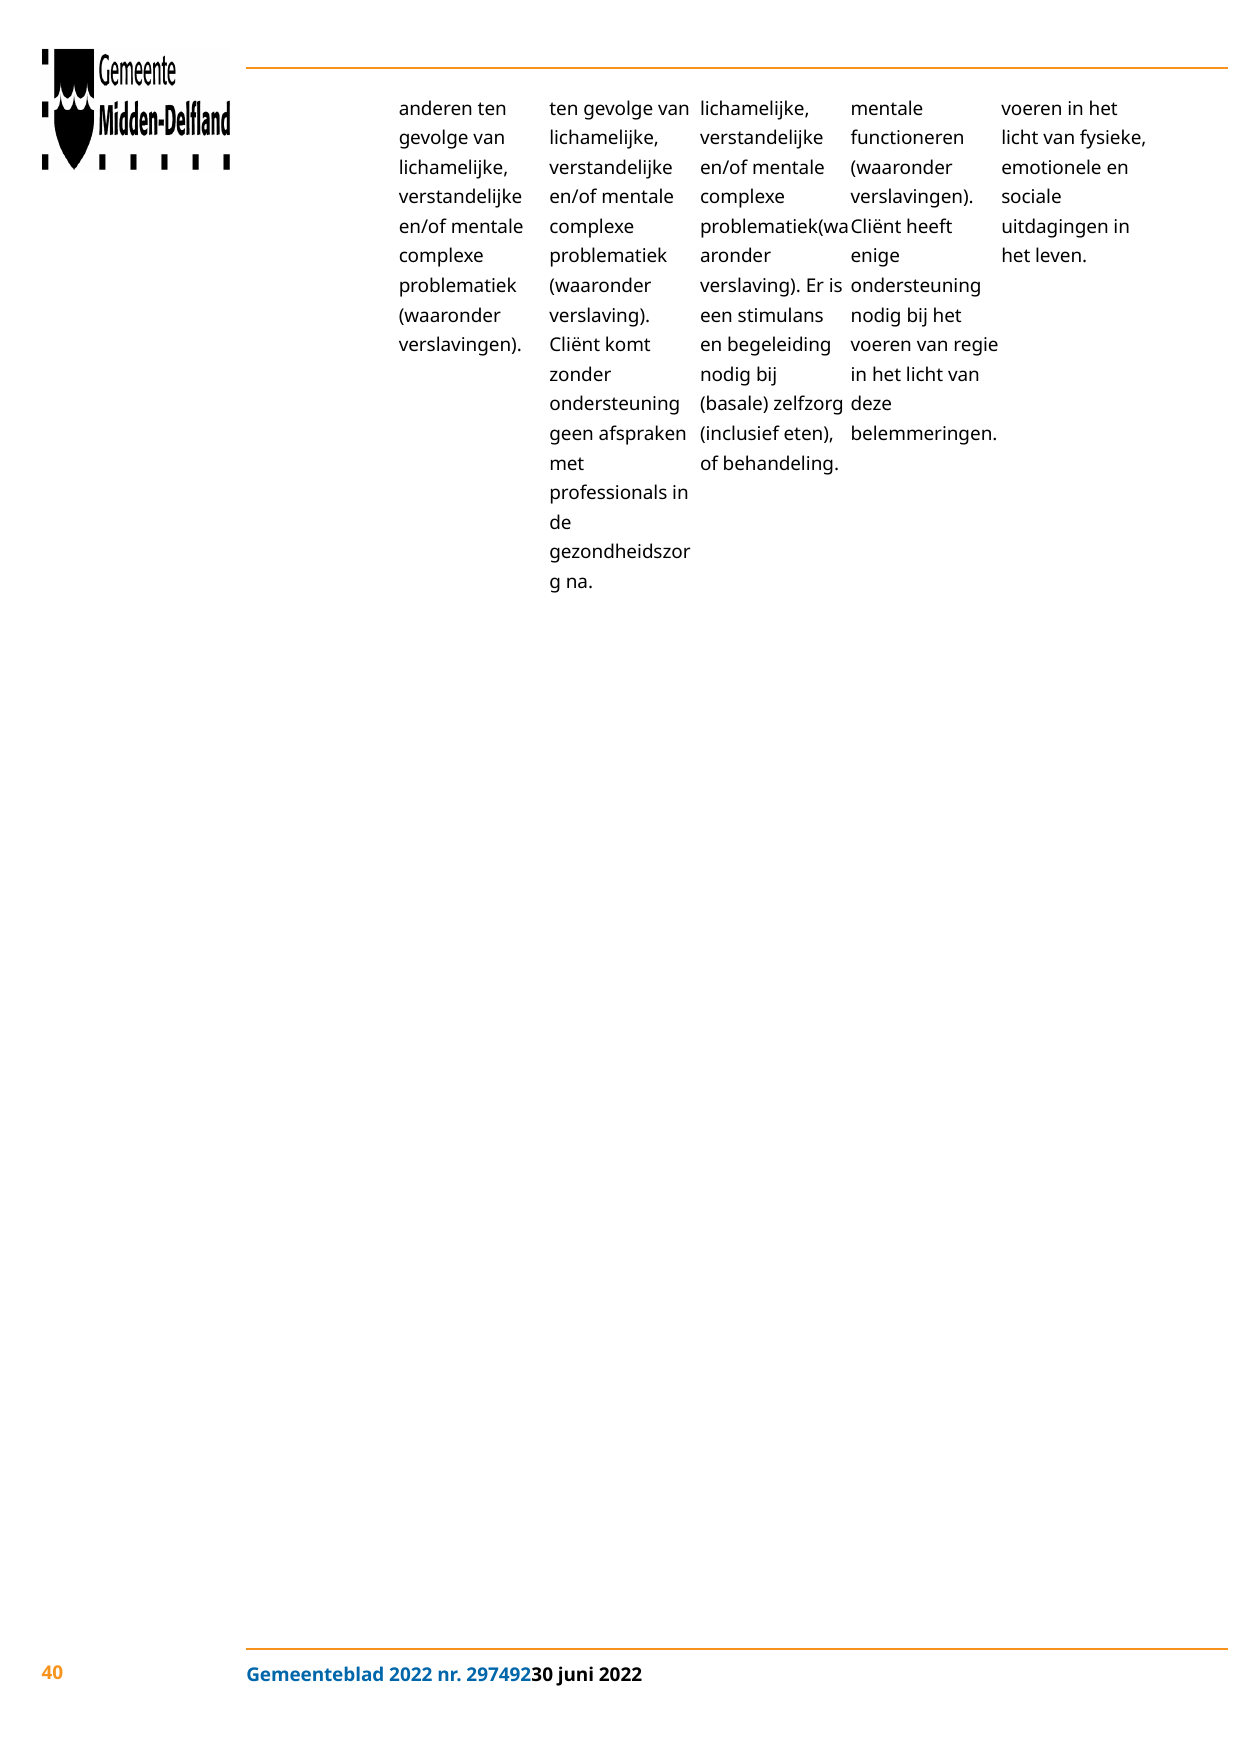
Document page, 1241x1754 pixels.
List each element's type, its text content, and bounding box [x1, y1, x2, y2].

picture [41, 47, 231, 172]
table_cell voeren in het licht van fysieke, emotionele en sociale uitdagingen in het leven. [1001, 95, 1152, 594]
table_cell [248, 95, 398, 594]
table_cell anderen ten gevolge van lichamelijke, verstandelijke en/of mentale complexe problematiek (waaronder verslavingen). [399, 95, 549, 594]
table_cell ten gevolge van lichamelijke, verstandelijke en/of mentale complexe problematiek (waaronder verslaving). Cliënt komt zonder ondersteuning geen afspraken met professionals in de gezondheidszorg na. [549, 95, 700, 594]
table_cell lichamelijke, verstandelijke en/of mentale complexe problematiek(waaronder verslaving). Er is een stimulans en begeleiding nodig bij (basale) zelfzorg (inclusief eten), of behandeling. [700, 95, 850, 594]
table_cell mentale functioneren (waaronder verslavingen). Cliënt heeft enige ondersteuning nodig bij het voeren van regie in het licht van deze belemmeringen. [850, 95, 1001, 594]
